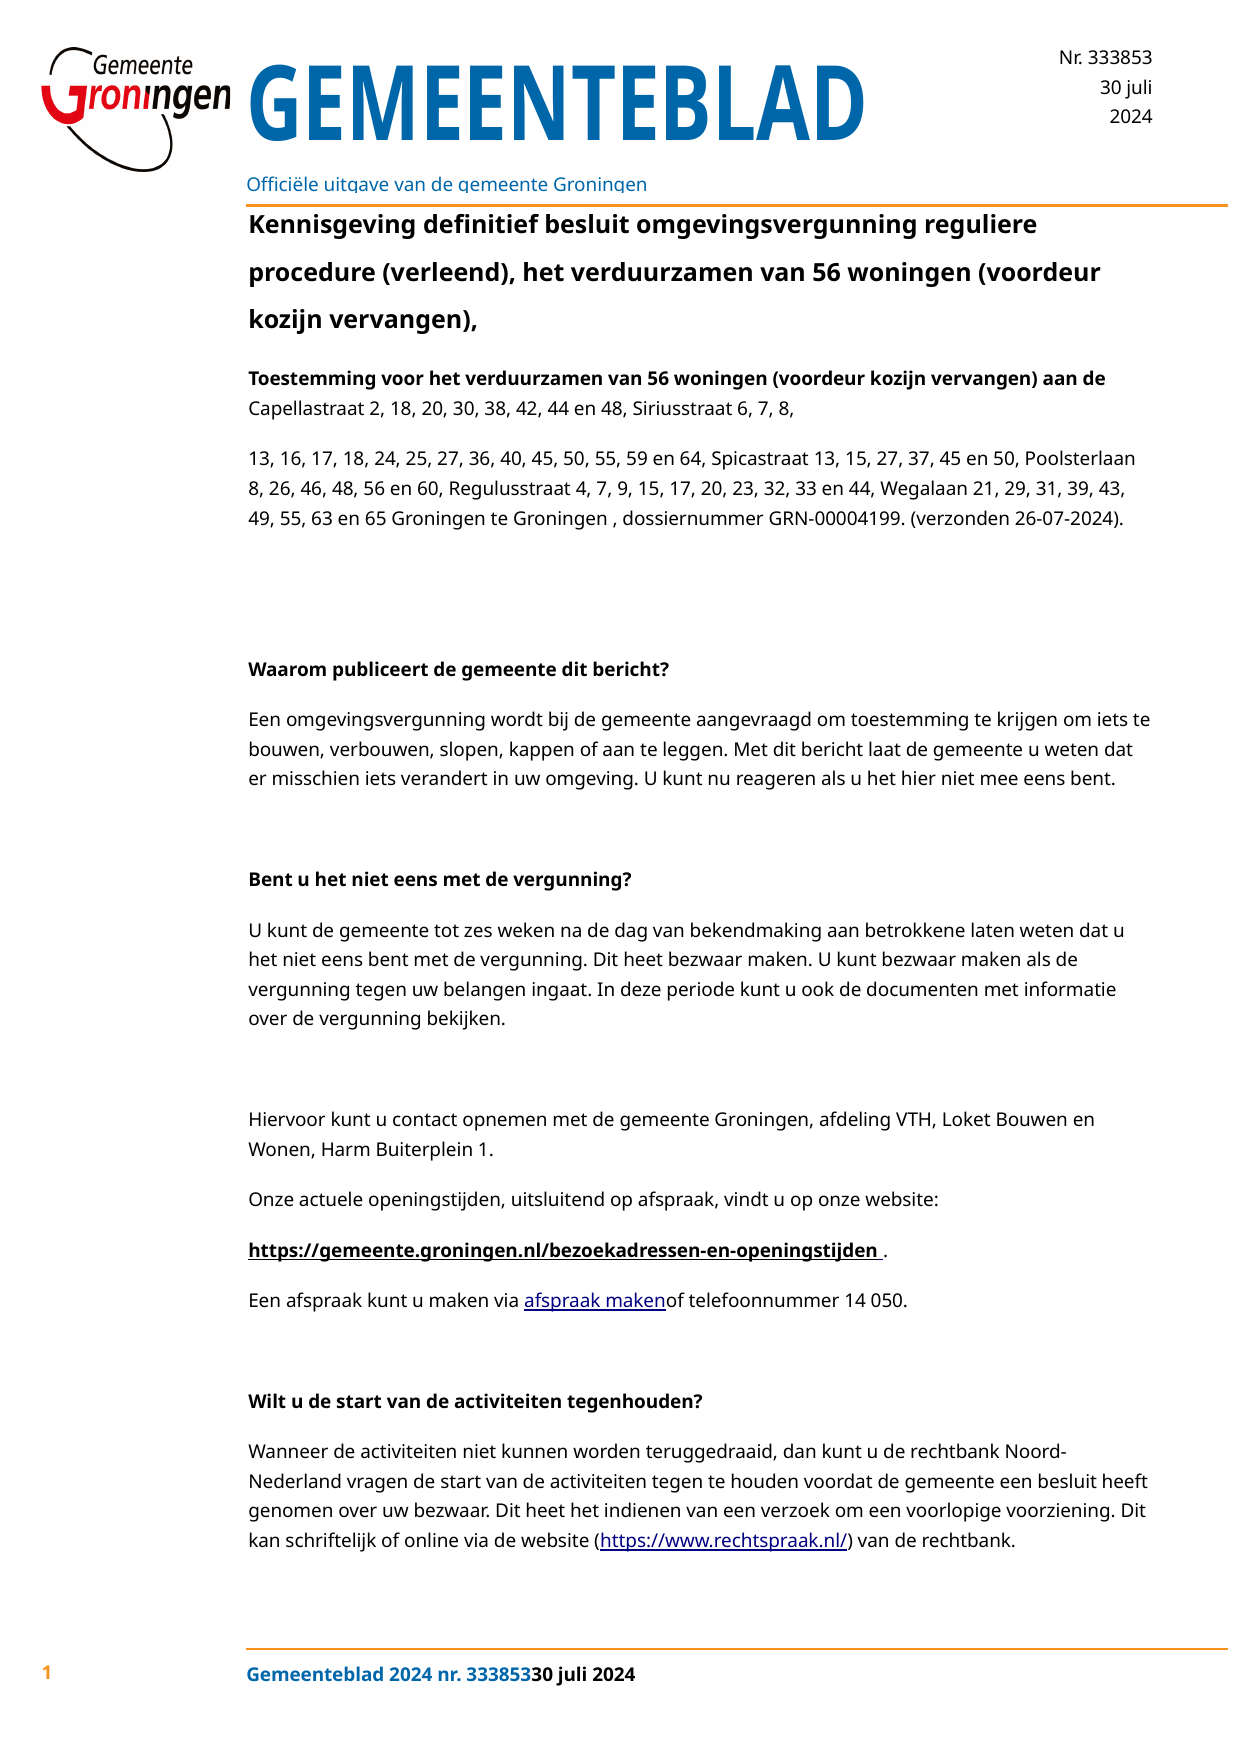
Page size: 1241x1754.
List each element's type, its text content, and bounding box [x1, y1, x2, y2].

text Een afspraak kunt u maken via afspraak makenof telefoonnummer 14 050. [248, 1287, 1152, 1313]
text 13, 16, 17, 18, 24, 25, 27, 36, 40, 45, 50, 55, 59 en 64, Spicastraat 13, 15, 27, 37, 45 en 50, Poolsterlaan 8, 26, 46, 48, 56 en 60, Regulusstraat 4, 7, 9, 15, 17, 20, 23, 32, 33 en 44, Wegalaan 21, 29, 31, 39, 43, 49, 55, 63 en 65 Groningen te Groningen , dossiernummer GRN-00004199. (verzonden 26-07-2024). [248, 446, 1152, 530]
text U kunt de gemeente tot zes weken na de dag van bekendmaking aan betrokkene laten weten dat u het niet eens bent met de vergunning. Dit heet bezwaar maken. U kunt bezwaar maken als de vergunning tegen uw belangen ingaat. In deze periode kunt u ook de documenten met informatie over de vergunning bekijken. [248, 917, 1152, 1031]
text Onze actuele openingstijden, uitsluitend op afspraak, vindt u op onze website: [248, 1186, 1152, 1212]
text https://gemeente.groningen.nl/bezoekadressen-en-openingstijden . [248, 1237, 1152, 1262]
text Waarom publiceert de gemeente dit bericht? [248, 656, 1152, 682]
text Kennisgeving definitief besluit omgevingsvergunning reguliere procedure (verleend), het verduurzamen van 56 woningen (voordeur kozijn vervangen), [248, 207, 1152, 336]
text Wilt u de start van de activiteiten tegenhouden? [248, 1388, 1152, 1414]
text Toestemming voor het verduurzamen van 56 woningen (voordeur kozijn vervangen) aan de Capellastraat 2, 18, 20, 30, 38, 42, 44 en 48, Siriusstraat 6, 7, 8, [248, 366, 1152, 421]
text Wanneer de activiteiten niet kunnen worden teruggedraaid, dan kunt u de rechtbank Noord-Nederland vragen de start van de activiteiten tegen te houden voordat de gemeente een besluit heeft genomen over uw bezwaar. Dit heet het indienen van een verzoek om een voorlopige voorziening. Dit kan schriftelijk of online via de website (https://www.rechtspraak.nl/) van de rechtbank. [248, 1438, 1152, 1553]
text Bent u het niet eens met de vergunning? [248, 866, 1152, 892]
text Hiervoor kunt u contact opnemen met de gemeente Groningen, afdeling VTH, Loket Bouwen en Wonen, Harm Buiterplein 1. [248, 1106, 1152, 1162]
text Een omgevingsvergunning wordt bij de gemeente aangevraagd om toestemming te krijgen om iets te bouwen, verbouwen, slopen, kappen of aan te leggen. Met dit bericht laat de gemeente u weten dat er misschien iets verandert in uw omgeving. U kunt nu reageren als u het hier niet mee eens bent. [248, 706, 1152, 791]
picture [41, 47, 231, 172]
